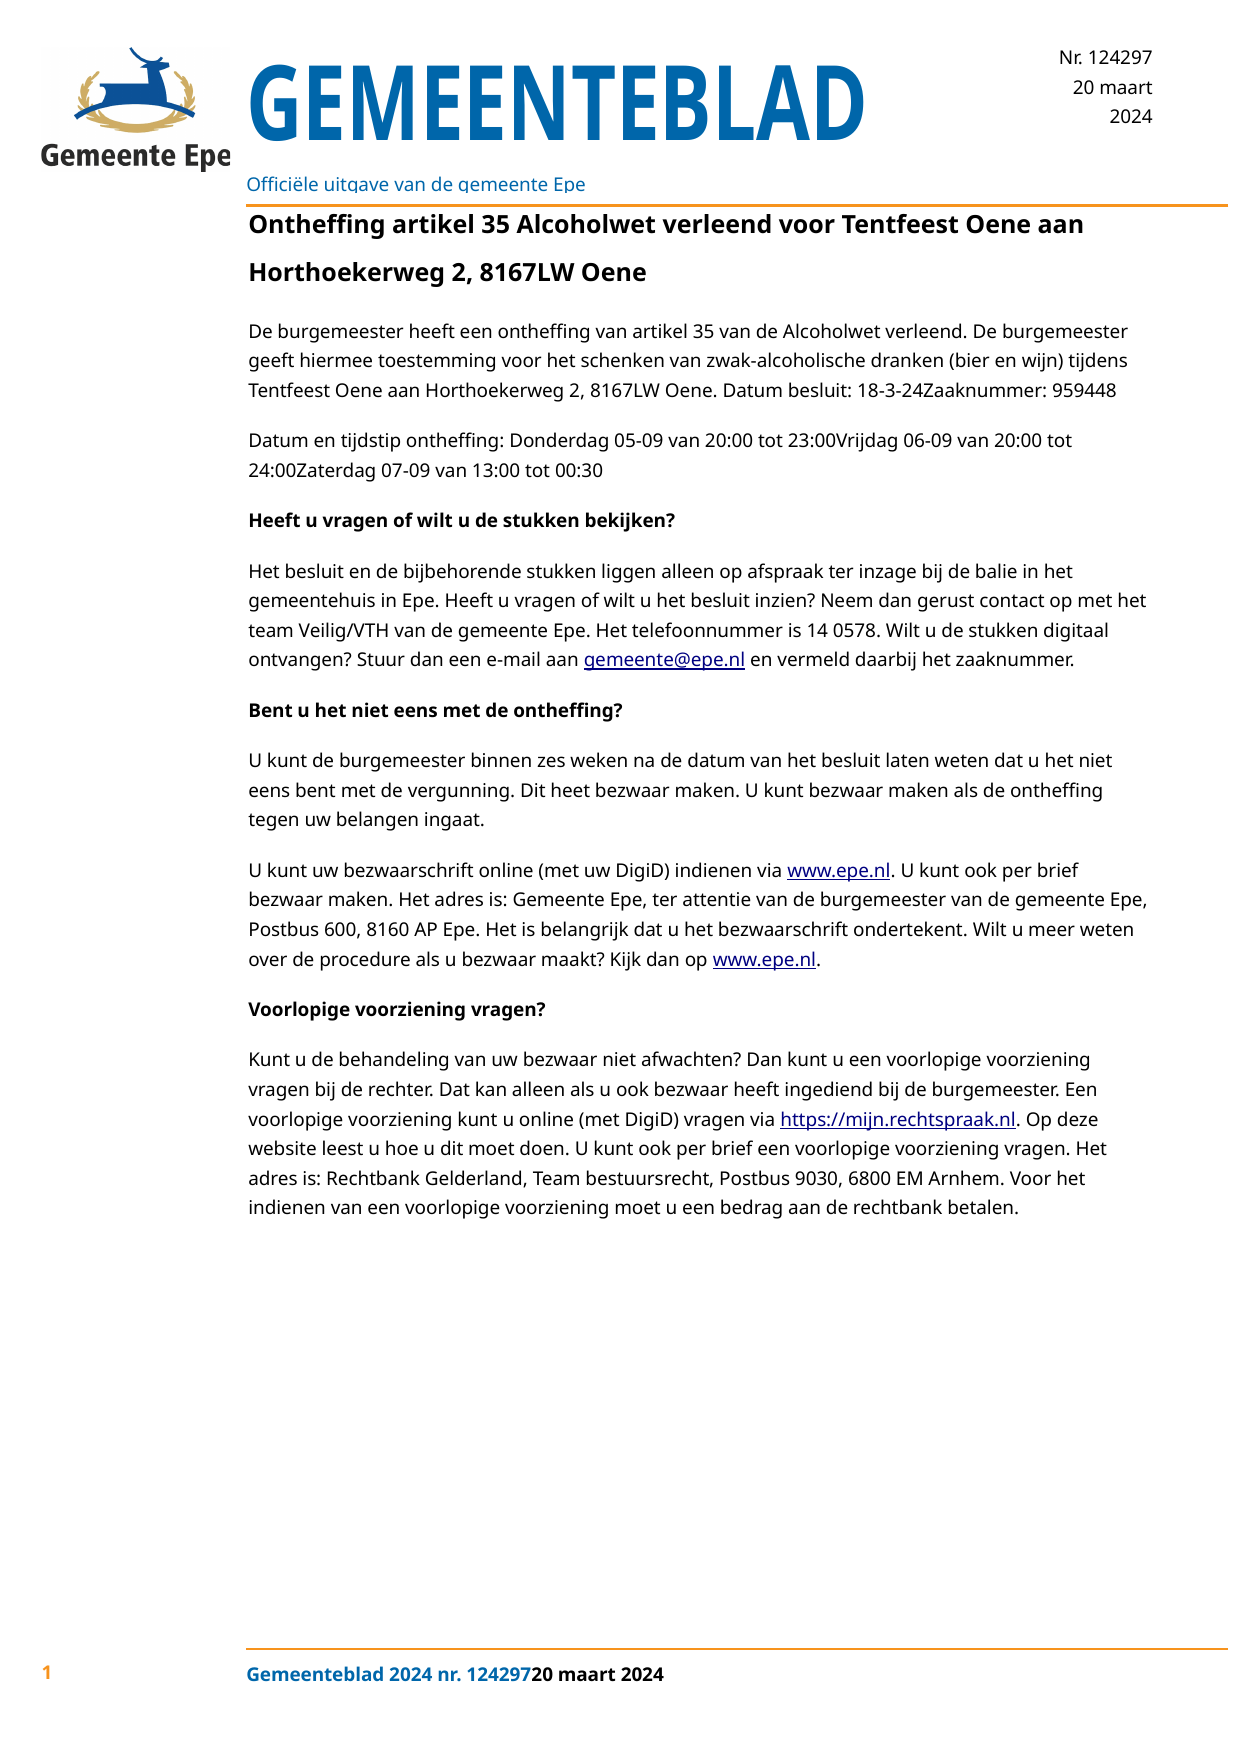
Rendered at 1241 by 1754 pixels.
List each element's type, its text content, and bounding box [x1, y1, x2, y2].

text Ontheffing artikel 35 Alcoholwet verleend voor Tentfeest Oene aan Horthoekerweg 2, 8167LW Oene [248, 207, 1152, 288]
text Kunt u de behandeling van uw bezwaar niet afwachten? Dan kunt u een voorlopige voorziening vragen bij de rechter. Dat kan alleen als u ook bezwaar heeft ingediend bij de burgemeester. Een voorlopige voorziening kunt u online (met DigiD) vragen via https://mijn.rechtspraak.nl. Op deze website leest u hoe u dit moet doen. U kunt ook per brief een voorlopige voorziening vragen. Het adres is: Rechtbank Gelderland, Team bestuursrecht, Postbus 9030, 6800 EM Arnhem. Voor het indienen van een voorlopige voorziening moet u een bedrag aan de rechtbank betalen. [248, 1047, 1152, 1220]
text Het besluit en de bijbehorende stukken liggen alleen op afspraak ter inzage bij de balie in het gemeentehuis in Epe. Heeft u vragen of wilt u het besluit inzien? Neem dan gerust contact op met het team Veilig/VTH van de gemeente Epe. Het telefoonnummer is 14 0578. Wilt u de stukken digitaal ontvangen? Stuur dan een e-mail aan gemeente@epe.nl en vermeld daarbij het zaaknummer. [248, 558, 1152, 672]
text U kunt uw bezwaarschrift online (met uw DigiD) indienen via www.epe.nl. U kunt ook per brief bezwaar maken. Het adres is: Gemeente Epe, ter attentie van de burgemeester van de gemeente Epe, Postbus 600, 8160 AP Epe. Het is belangrijk dat u het bezwaarschrift ondertekent. Wilt u meer weten over de procedure als u bezwaar maakt? Kijk dan op www.epe.nl. [248, 857, 1152, 972]
text Heeft u vragen of wilt u de stukken bekijken? [248, 507, 1152, 533]
text Bent u het niet eens met de ontheffing? [248, 697, 1152, 723]
text Voorlopige voorziening vragen? [248, 996, 1152, 1022]
text U kunt de burgemeester binnen zes weken na de datum van het besluit laten weten dat u het niet eens bent met de vergunning. Dit heet bezwaar maken. U kunt bezwaar maken als de ontheffing tegen uw belangen ingaat. [248, 747, 1152, 832]
picture [41, 47, 231, 172]
text Datum en tijdstip ontheffing: Donderdag 05-09 van 20:00 tot 23:00Vrijdag 06-09 van 20:00 tot 24:00Zaterdag 07-09 van 13:00 tot 00:30 [248, 427, 1152, 483]
text De burgemeester heeft een ontheffing van artikel 35 van de Alcoholwet verleend. De burgemeester geeft hiermee toestemming voor het schenken van zwak-alcoholische dranken (bier en wijn) tijdens Tentfeest Oene aan Horthoekerweg 2, 8167LW Oene. Datum besluit: 18-3-24Zaaknummer: 959448 [248, 318, 1152, 403]
